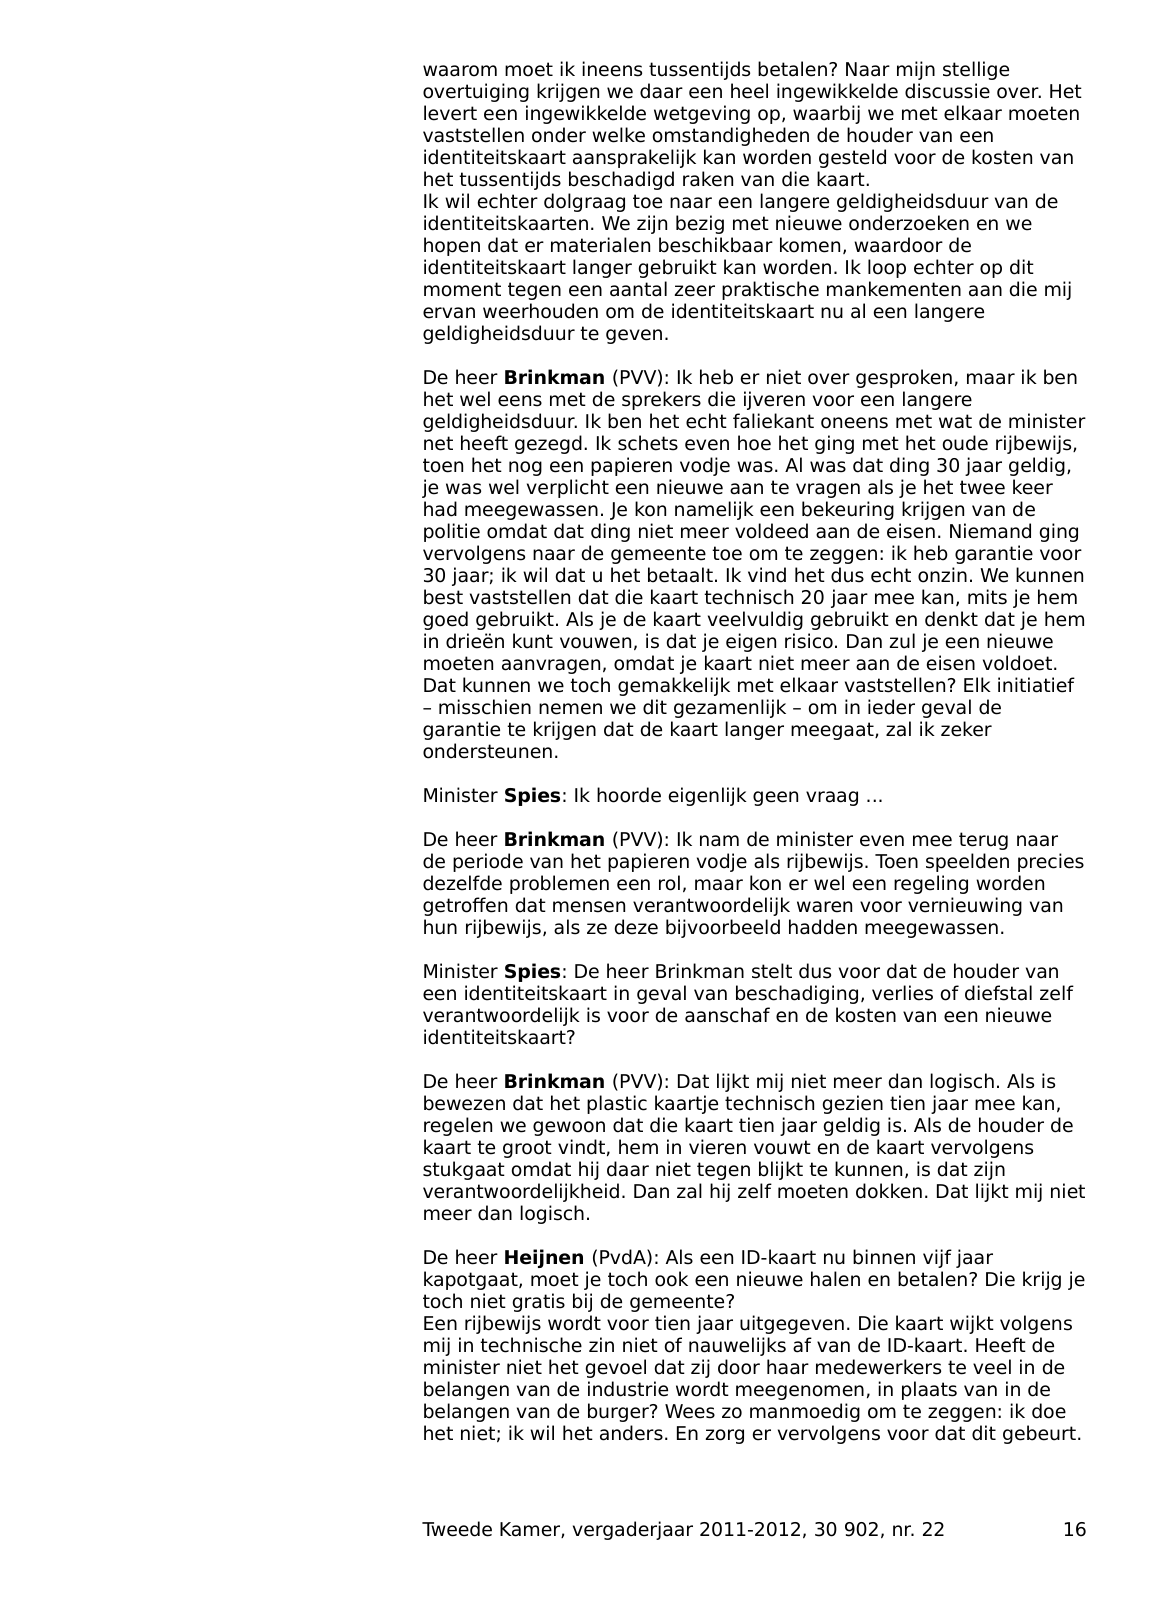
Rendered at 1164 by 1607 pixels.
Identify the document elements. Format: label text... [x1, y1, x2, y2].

text De heer Heijnen (PvdA): Als een ID-kaart nu binnen vijf jaar kapotgaat, moet je toch ook een nieuwe halen en betalen? Die krijg je toch niet gratis bij de gemeente? [422, 1247, 1087, 1313]
text Minister Spies: De heer Brinkman stelt dus voor dat de houder van een identiteitskaart in geval van beschadiging, verlies of diefstal zelf verantwoordelijk is voor de aanschaf en de kosten van een nieuwe identiteitskaart? [422, 961, 1087, 1049]
text De heer Brinkman (PVV): Ik heb er niet over gesproken, maar ik ben het wel eens met de sprekers die ijveren voor een langere geldigheidsduur. Ik ben het echt faliekant oneens met wat de minister net heeft gezegd. Ik schets even hoe het ging met het oude rijbewijs, toen het nog een papieren vodje was. Al was dat ding 30 jaar geldig, je was wel verplicht een nieuwe aan te vragen als je het twee keer had meegewassen. Je kon namelijk een bekeuring krijgen van de politie omdat dat ding niet meer voldeed aan de eisen. Niemand ging vervolgens naar de gemeente toe om te zeggen: ik heb garantie voor 30 jaar; ik wil dat u het betaalt. Ik vind het dus echt onzin. We kunnen best vaststellen dat die kaart technisch 20 jaar mee kan, mits je hem goed gebruikt. Als je de kaart veelvuldig gebruikt en denkt dat je hem in drieën kunt vouwen, is dat je eigen risico. Dan zul je een nieuwe moeten aanvragen, omdat je kaart niet meer aan de eisen voldoet. Dat kunnen we toch gemakkelijk met elkaar vaststellen? Elk initiatief – misschien nemen we dit gezamenlijk – om in ieder geval de garantie te krijgen dat de kaart langer meegaat, zal ik zeker ondersteunen. [422, 367, 1087, 763]
text Minister Spies: Ik hoorde eigenlijk geen vraag ... [422, 785, 1087, 807]
text waarom moet ik ineens tussentijds betalen? Naar mijn stellige overtuiging krijgen we daar een heel ingewikkelde discussie over. Het levert een ingewikkelde wetgeving op, waarbij we met elkaar moeten vaststellen onder welke omstandigheden de houder van een identiteitskaart aansprakelijk kan worden gesteld voor de kosten van het tussentijds beschadigd raken van die kaart. [422, 59, 1087, 191]
text Ik wil echter dolgraag toe naar een langere geldigheidsduur van de identiteitskaarten. We zijn bezig met nieuwe onderzoeken en we hopen dat er materialen beschikbaar komen, waardoor de identiteitskaart langer gebruikt kan worden. Ik loop echter op dit moment tegen een aantal zeer praktische mankementen aan die mij ervan weerhouden om de identiteitskaart nu al een langere geldigheidsduur te geven. [422, 191, 1087, 345]
text De heer Brinkman (PVV): Dat lijkt mij niet meer dan logisch. Als is bewezen dat het plastic kaartje technisch gezien tien jaar mee kan, regelen we gewoon dat die kaart tien jaar geldig is. Als de houder de kaart te groot vindt, hem in vieren vouwt en de kaart vervolgens stukgaat omdat hij daar niet tegen blijkt te kunnen, is dat zijn verantwoordelijkheid. Dan zal hij zelf moeten dokken. Dat lijkt mij niet meer dan logisch. [422, 1071, 1087, 1225]
text Een rijbewijs wordt voor tien jaar uitgegeven. Die kaart wijkt volgens mij in technische zin niet of nauwelijks af van de ID-kaart. Heeft de minister niet het gevoel dat zij door haar medewerkers te veel in de belangen van de industrie wordt meegenomen, in plaats van in de belangen van de burger? Wees zo manmoedig om te zeggen: ik doe het niet; ik wil het anders. En zorg er vervolgens voor dat dit gebeurt. [422, 1313, 1087, 1445]
text De heer Brinkman (PVV): Ik nam de minister even mee terug naar de periode van het papieren vodje als rijbewijs. Toen speelden precies dezelfde problemen een rol, maar kon er wel een regeling worden getroffen dat mensen verantwoordelijk waren voor vernieuwing van hun rijbewijs, als ze deze bijvoorbeeld hadden meegewassen. [422, 829, 1087, 939]
